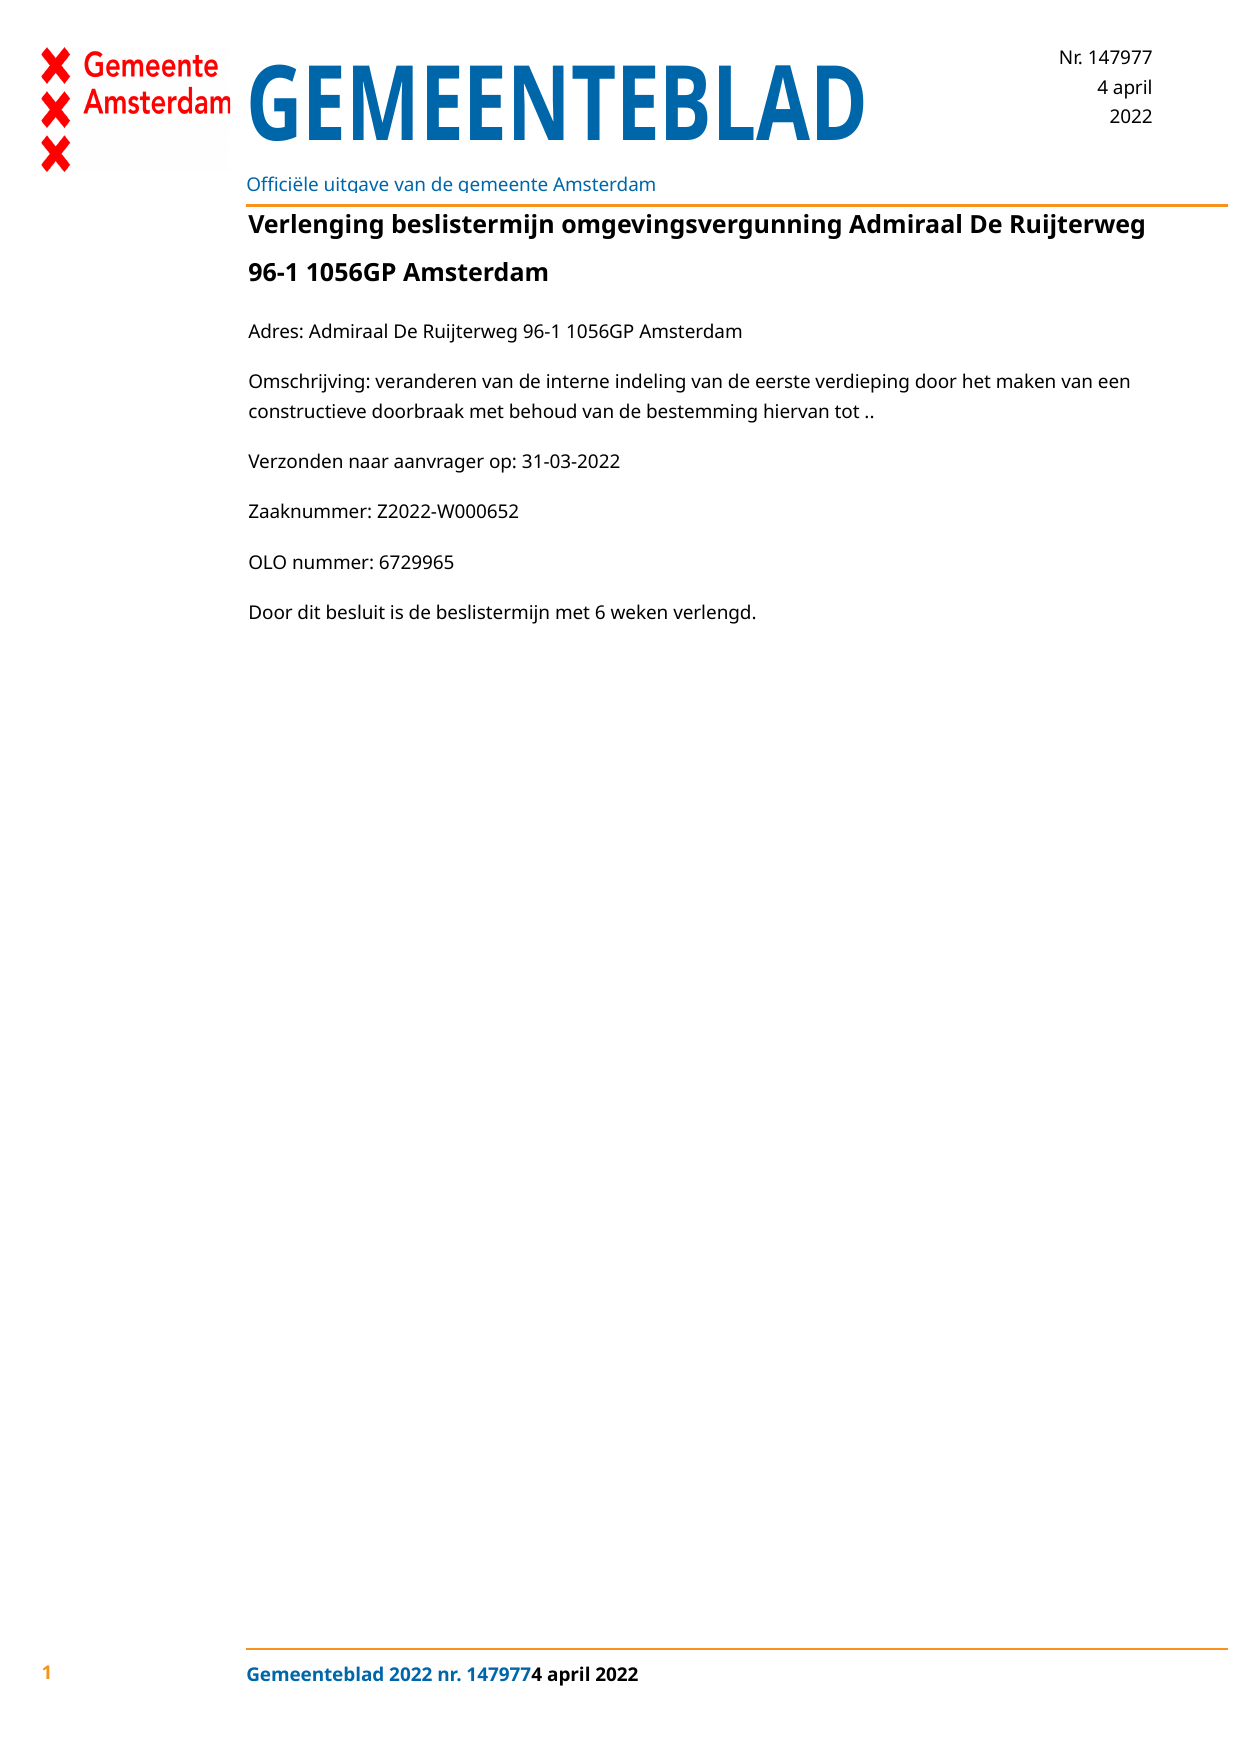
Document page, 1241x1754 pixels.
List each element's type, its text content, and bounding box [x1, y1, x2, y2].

text Door dit besluit is de beslistermijn met 6 weken verlengd. [248, 599, 1152, 625]
text Verlenging beslistermijn omgevingsvergunning Admiraal De Ruijterweg 96-1 1056GP Amsterdam [248, 207, 1152, 288]
text Omschrijving: veranderen van de interne indeling van de eerste verdieping door het maken van een constructieve doorbraak met behoud van de bestemming hiervan tot .. [248, 368, 1152, 424]
text OLO nummer: 6729965 [248, 549, 1152, 575]
text Verzonden naar aanvrager op: 31-03-2022 [248, 448, 1152, 474]
text Adres: Admiraal De Ruijterweg 96-1 1056GP Amsterdam [248, 318, 1152, 344]
text Zaaknummer: Z2022-W000652 [248, 499, 1152, 524]
picture [41, 47, 231, 172]
